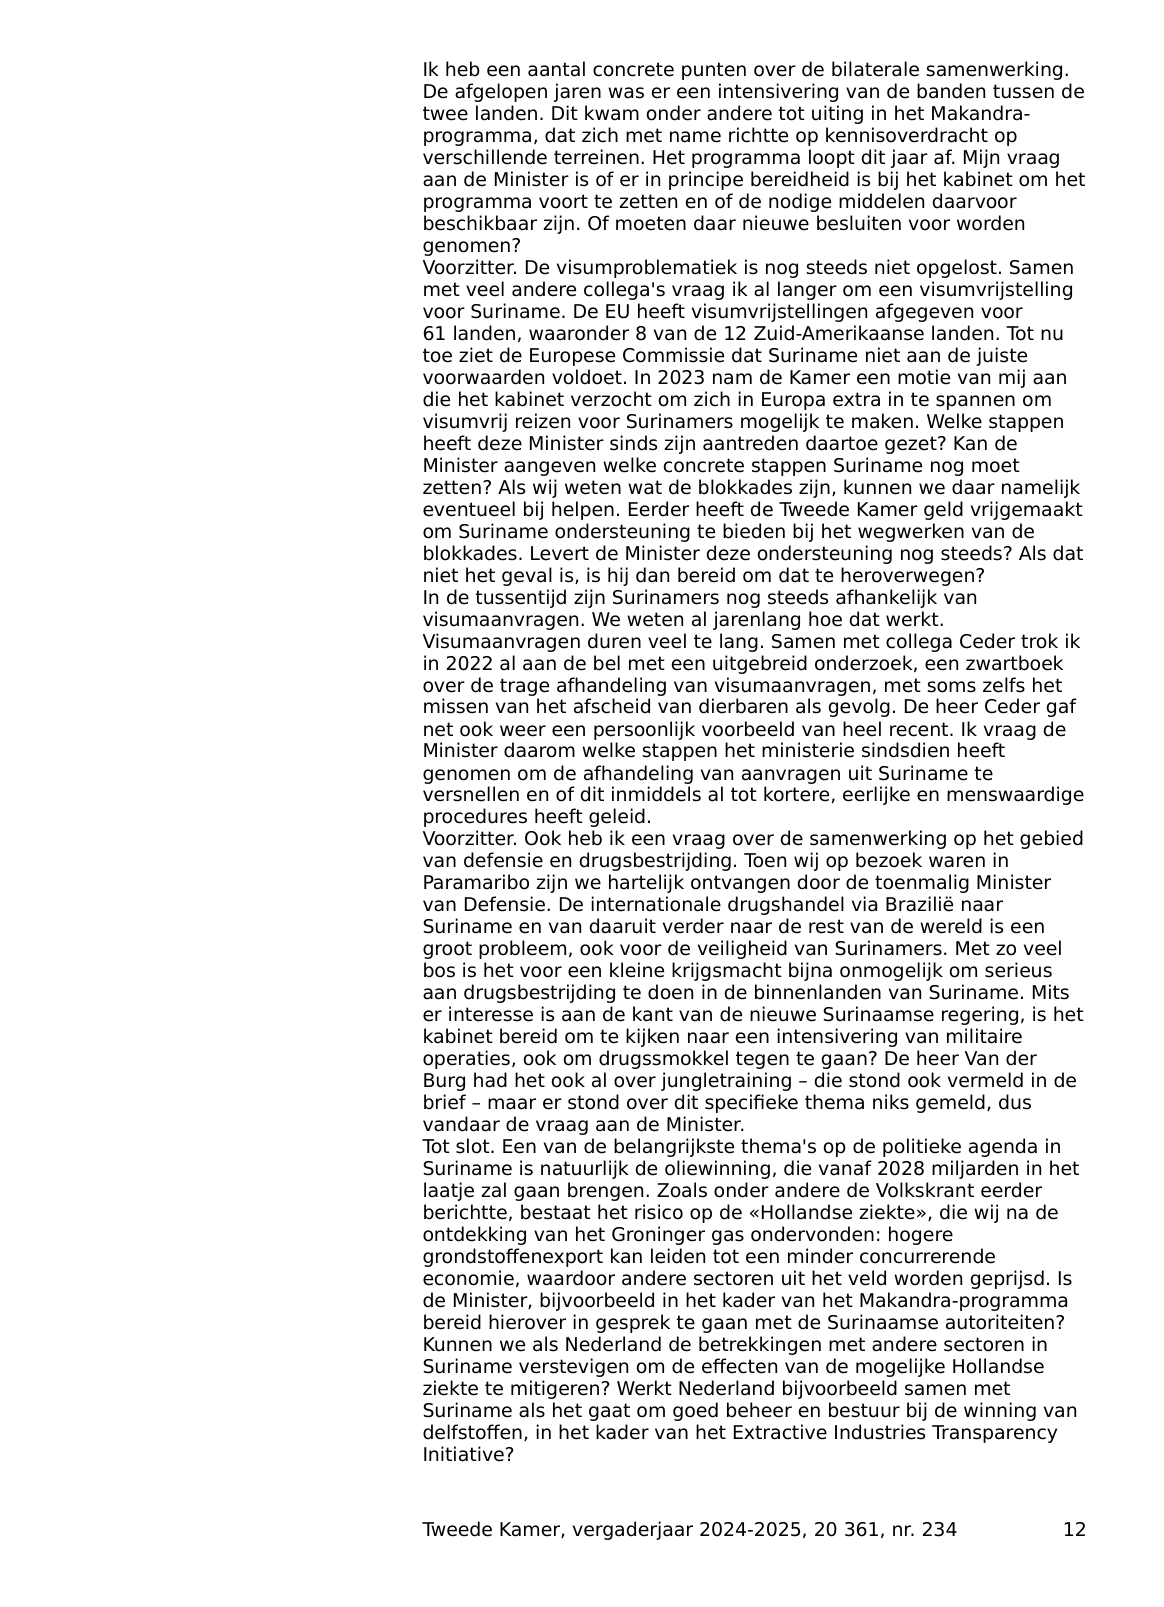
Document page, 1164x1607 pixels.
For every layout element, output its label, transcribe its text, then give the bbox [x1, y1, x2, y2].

text Tot slot. Een van de belangrijkste thema's op de politieke agenda in Suriname is natuurlijk de oliewinning, die vanaf 2028 miljarden in het laatje zal gaan brengen. Zoals onder andere de Volkskrant eerder berichtte, bestaat het risico op de «Hollandse ziekte», die wij na de ontdekking van het Groninger gas ondervonden: hogere grondstoffenexport kan leiden tot een minder concurrerende economie, waardoor andere sectoren uit het veld worden geprijsd. Is de Minister, bijvoorbeeld in het kader van het Makandra-programma bereid hierover in gesprek te gaan met de Surinaamse autoriteiten? Kunnen we als Nederland de betrekkingen met andere sectoren in Suriname verstevigen om de effecten van de mogelijke Hollandse ziekte te mitigeren? Werkt Nederland bijvoorbeeld samen met Suriname als het gaat om goed beheer en bestuur bij de winning van delfstoffen, in het kader van het Extractive Industries Transparency Initiative? [422, 1136, 1087, 1466]
text In de tussentijd zijn Surinamers nog steeds afhankelijk van visumaanvragen. We weten al jarenlang hoe dat werkt. Visumaanvragen duren veel te lang. Samen met collega Ceder trok ik in 2022 al aan de bel met een uitgebreid onderzoek, een zwartboek over de trage afhandeling van visumaanvragen, met soms zelfs het missen van het afscheid van dierbaren als gevolg. De heer Ceder gaf net ook weer een persoonlijk voorbeeld van heel recent. Ik vraag de Minister daarom welke stappen het ministerie sindsdien heeft genomen om de afhandeling van aanvragen uit Suriname te versnellen en of dit inmiddels al tot kortere, eerlijke en menswaardige procedures heeft geleid. [422, 587, 1087, 828]
text Voorzitter. Ook heb ik een vraag over de samenwerking op het gebied van defensie en drugsbestrijding. Toen wij op bezoek waren in Paramaribo zijn we hartelijk ontvangen door de toenmalig Minister van Defensie. De internationale drugshandel via Brazilië naar Suriname en van daaruit verder naar de rest van de wereld is een groot probleem, ook voor de veiligheid van Surinamers. Met zo veel bos is het voor een kleine krijgsmacht bijna onmogelijk om serieus aan drugsbestrijding te doen in de binnenlanden van Suriname. Mits er interesse is aan de kant van de nieuwe Surinaamse regering, is het kabinet bereid om te kijken naar een intensivering van militaire operaties, ook om drugssmokkel tegen te gaan? De heer Van der Burg had het ook al over jungletraining – die stond ook vermeld in de brief – maar er stond over dit specifieke thema niks gemeld, dus vandaar de vraag aan de Minister. [422, 828, 1087, 1136]
text Ik heb een aantal concrete punten over de bilaterale samenwerking. De afgelopen jaren was er een intensivering van de banden tussen de twee landen. Dit kwam onder andere tot uiting in het Makandra-programma, dat zich met name richtte op kennisoverdracht op verschillende terreinen. Het programma loopt dit jaar af. Mijn vraag aan de Minister is of er in principe bereidheid is bij het kabinet om het programma voort te zetten en of de nodige middelen daarvoor beschikbaar zijn. Of moeten daar nieuwe besluiten voor worden genomen? [422, 59, 1087, 257]
text Voorzitter. De visumproblematiek is nog steeds niet opgelost. Samen met veel andere collega's vraag ik al langer om een visumvrijstelling voor Suriname. De EU heeft visumvrijstellingen afgegeven voor 61 landen, waaronder 8 van de 12 Zuid-Amerikaanse landen. Tot nu toe ziet de Europese Commissie dat Suriname niet aan de juiste voorwaarden voldoet. In 2023 nam de Kamer een motie van mij aan die het kabinet verzocht om zich in Europa extra in te spannen om visumvrij reizen voor Surinamers mogelijk te maken. Welke stappen heeft deze Minister sinds zijn aantreden daartoe gezet? Kan de Minister aangeven welke concrete stappen Suriname nog moet zetten? Als wij weten wat de blokkades zijn, kunnen we daar namelijk eventueel bij helpen. Eerder heeft de Tweede Kamer geld vrijgemaakt om Suriname ondersteuning te bieden bij het wegwerken van de blokkades. Levert de Minister deze ondersteuning nog steeds? Als dat niet het geval is, is hij dan bereid om dat te heroverwegen? [422, 257, 1087, 587]
